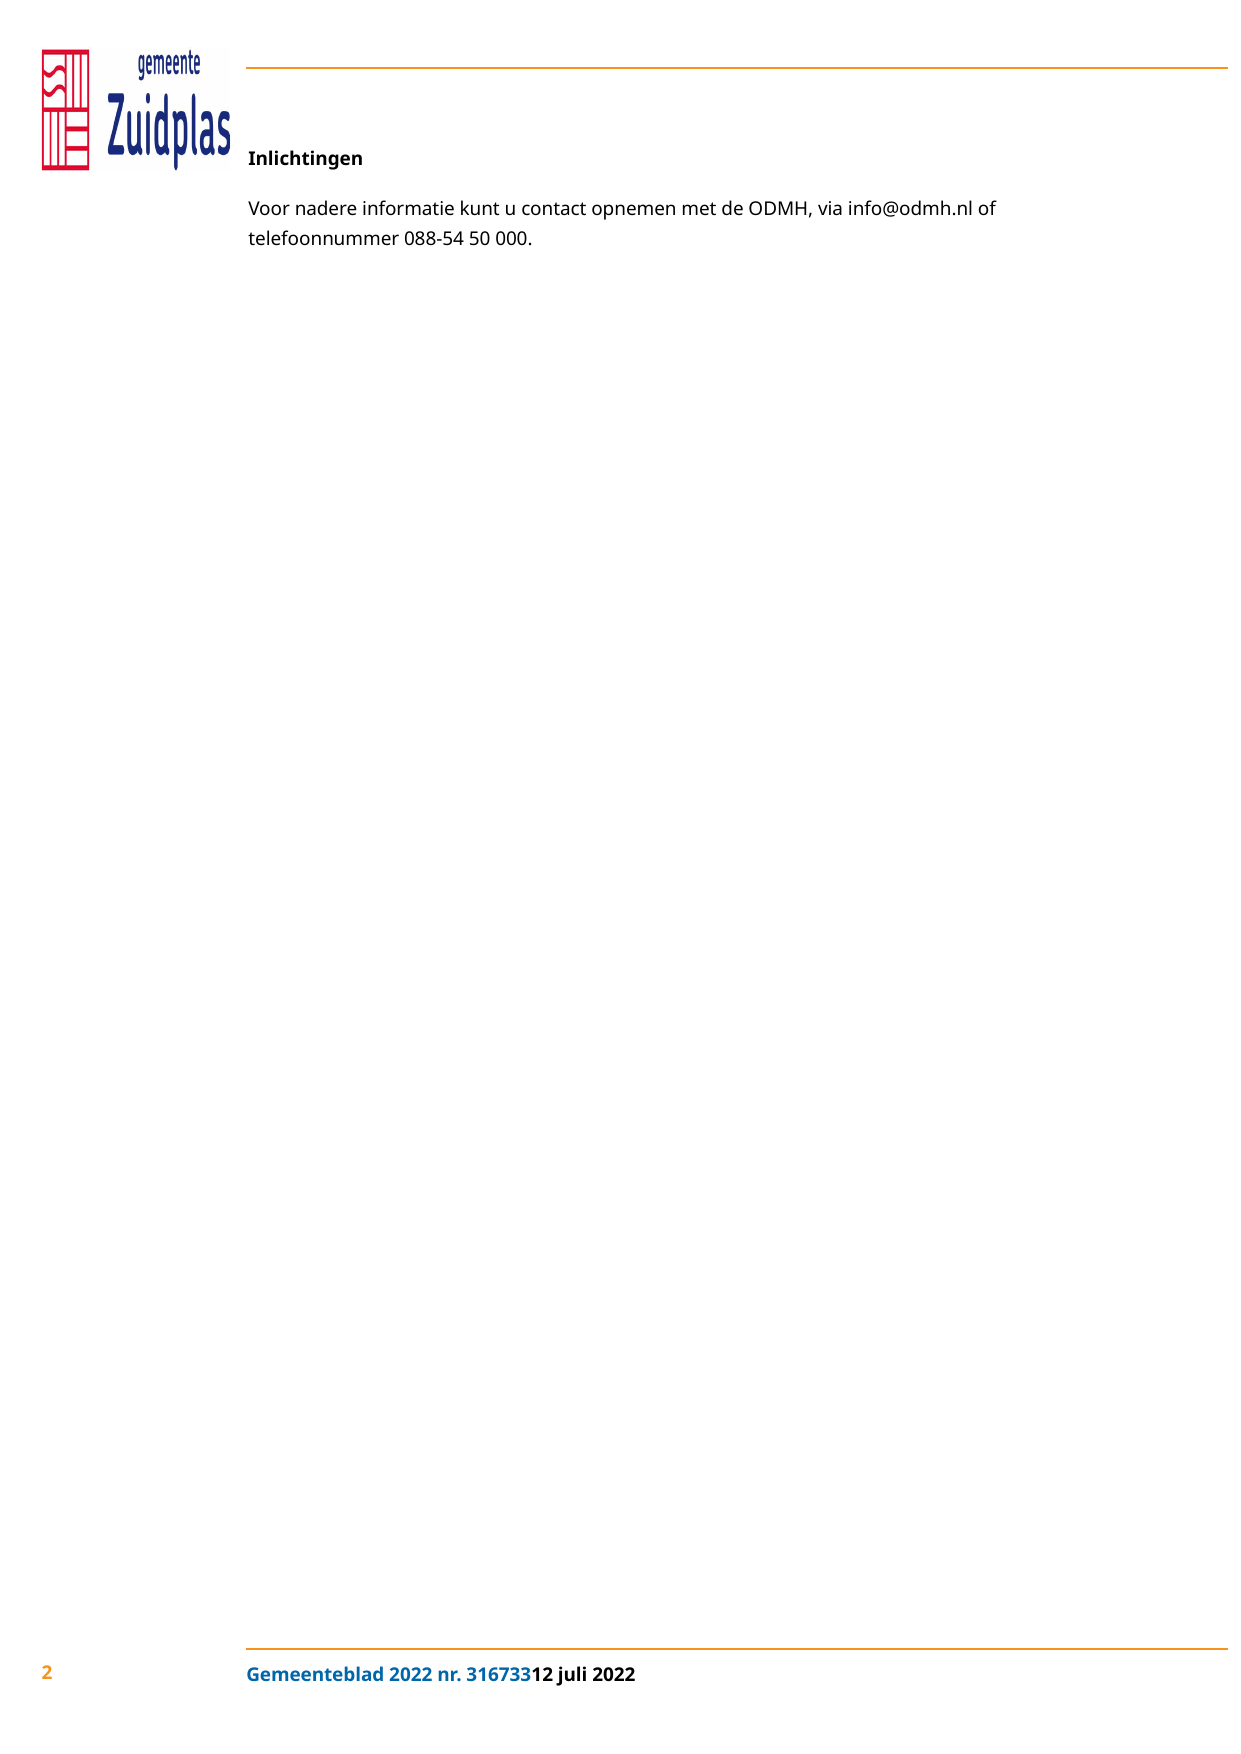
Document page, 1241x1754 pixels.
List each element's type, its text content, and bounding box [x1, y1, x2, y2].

text Inlichtingen [248, 145, 1152, 171]
picture [41, 47, 231, 172]
text Voor nadere informatie kunt u contact opnemen met de ODMH, via info@odmh.nl of telefoonnummer 088-54 50 000. [248, 196, 1152, 251]
